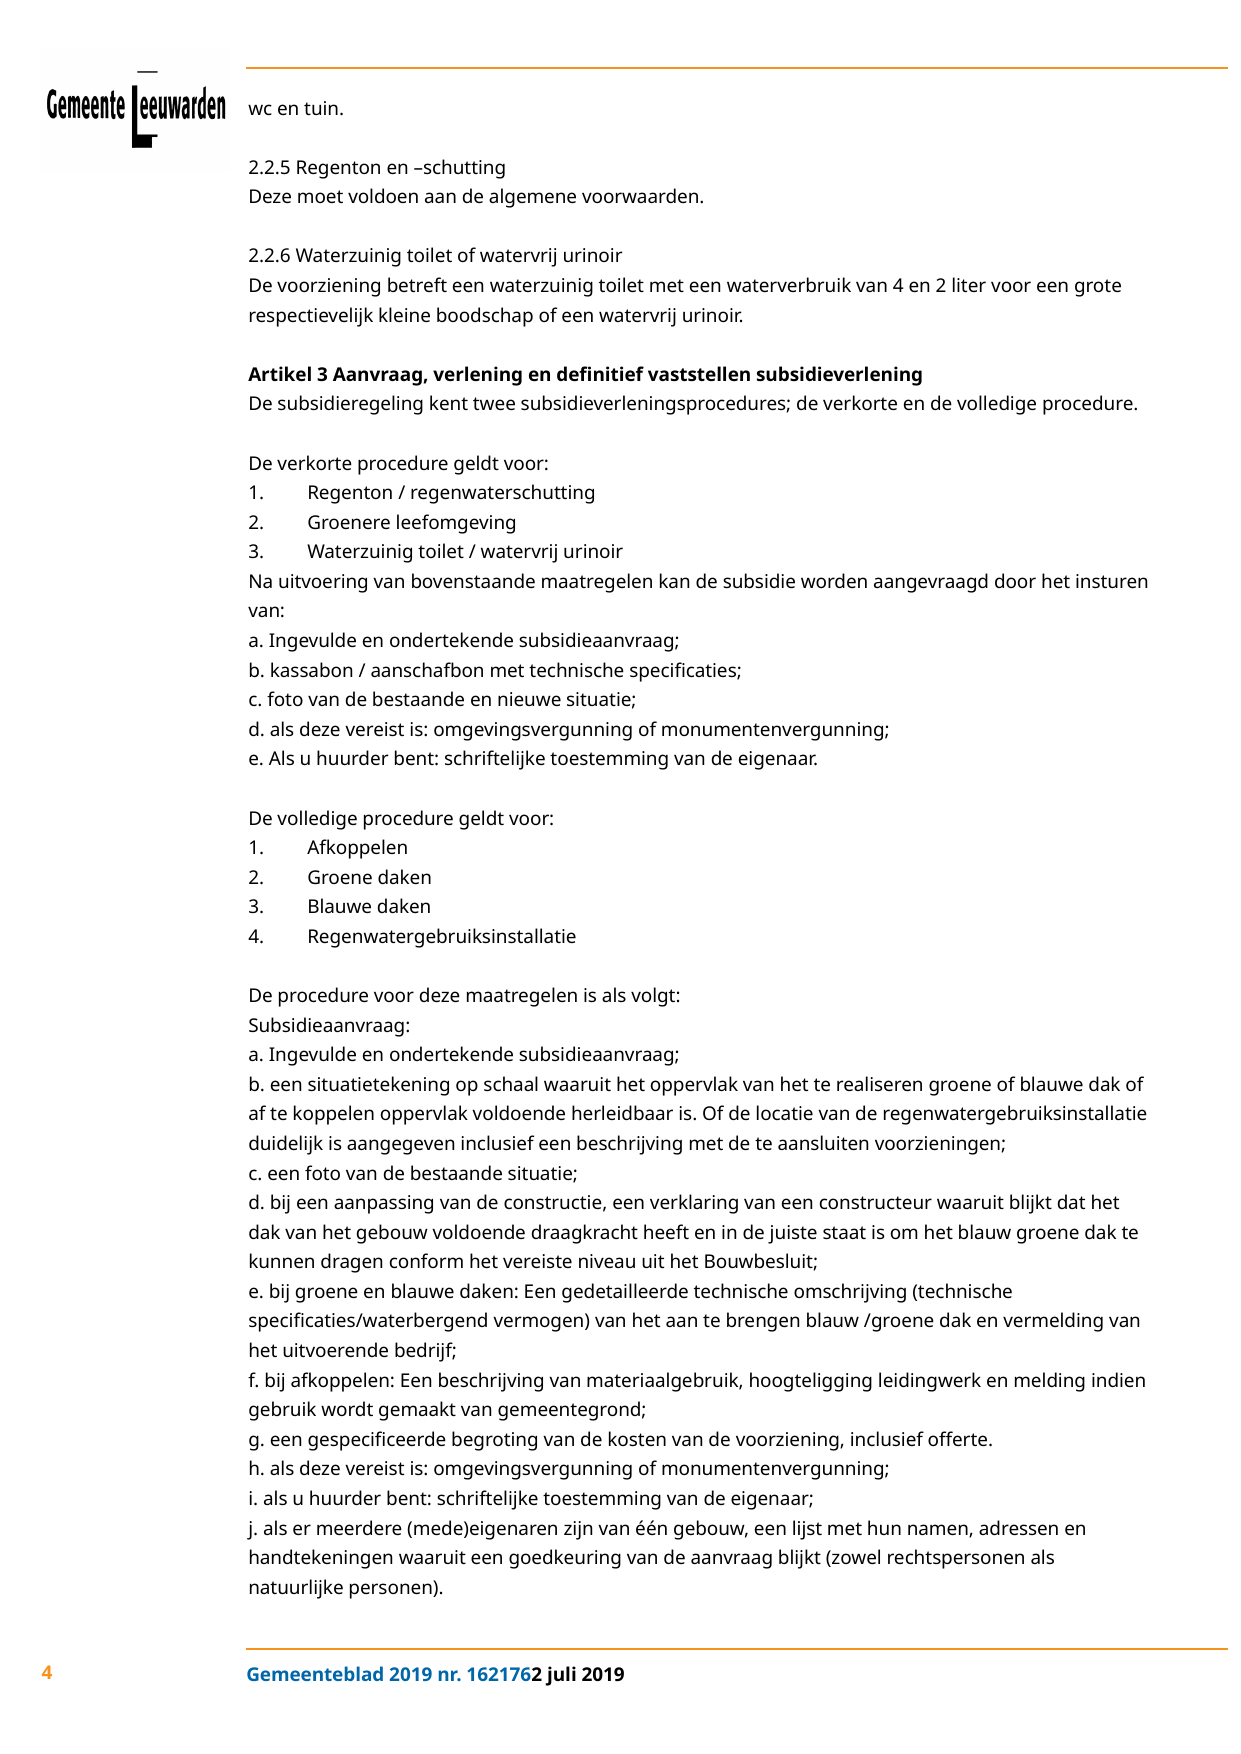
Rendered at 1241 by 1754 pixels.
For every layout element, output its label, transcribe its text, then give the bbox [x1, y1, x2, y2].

text h. als deze vereist is: omgevingsvergunning of monumentenvergunning; [248, 1456, 1152, 1481]
text 2.2.6 Waterzuinig toilet of watervrij urinoir [248, 243, 1152, 268]
list Afkoppelen [248, 834, 1152, 860]
list Regenton / regenwaterschutting [248, 479, 1152, 505]
text Deze moet voldoen aan de algemene voorwaarden. [248, 183, 1152, 209]
text a. Ingevulde en ondertekende subsidieaanvraag; [248, 1041, 1152, 1067]
text j. als er meerdere (mede)eigenaren zijn van één gebouw, een lijst met hun namen, adressen en handtekeningen waaruit een goedkeuring van de aanvraag blijkt (zowel rechtspersonen als natuurlijke personen). [248, 1515, 1152, 1600]
text d. als deze vereist is: omgevingsvergunning of monumentenvergunning; [248, 716, 1152, 742]
text c. een foto van de bestaande situatie; [248, 1160, 1152, 1186]
text De verkorte procedure geldt voor: [248, 450, 1152, 476]
text De subsidieregeling kent twee subsidieverleningsprocedures; de verkorte en de volledige procedure. [248, 391, 1152, 416]
text De volledige procedure geldt voor: [248, 805, 1152, 831]
text Subsidieaanvraag: [248, 1012, 1152, 1038]
text e. bij groene en blauwe daken: Een gedetailleerde technische omschrijving (technische specificaties/waterbergend vermogen) van het aan te brengen blauw /groene dak en vermelding van het uitvoerende bedrijf; [248, 1278, 1152, 1363]
list Groenere leefomgeving [248, 509, 1152, 535]
text 2.2.5 Regenton en –schutting [248, 154, 1152, 180]
text De procedure voor deze maatregelen is als volgt: [248, 982, 1152, 1008]
text b. kassabon / aanschafbon met technische specificaties; [248, 657, 1152, 683]
text d. bij een aanpassing van de constructie, een verklaring van een constructeur waaruit blijkt dat het dak van het gebouw voldoende draagkracht heeft en in de juiste staat is om het blauw groene dak te kunnen dragen conform het vereiste niveau uit het Bouwbesluit; [248, 1189, 1152, 1274]
text De voorziening betreft een waterzuinig toilet met een waterverbruik van 4 en 2 liter voor een grote respectievelijk kleine boodschap of een watervrij urinoir. [248, 272, 1152, 328]
text Na uitvoering van bovenstaande maatregelen kan de subsidie worden aangevraagd door het insturen van: [248, 568, 1152, 623]
text a. Ingevulde en ondertekende subsidieaanvraag; [248, 627, 1152, 653]
text g. een gespecificeerde begroting van de kosten van de voorziening, inclusief offerte. [248, 1426, 1152, 1452]
text Artikel 3 Aanvraag, verlening en definitief vaststellen subsidieverlening [248, 361, 1152, 387]
list Blauwe daken [248, 893, 1152, 919]
picture [41, 47, 231, 172]
list Groene daken [248, 864, 1152, 890]
text b. een situatietekening op schaal waaruit het oppervlak van het te realiseren groene of blauwe dak of af te koppelen oppervlak voldoende herleidbaar is. Of de locatie van de regenwatergebruiksinstallatie duidelijk is aangegeven inclusief een beschrijving met de te aansluiten voorzieningen; [248, 1071, 1152, 1156]
text wc en tuin. [248, 95, 1152, 121]
list Waterzuinig toilet / watervrij urinoir [248, 538, 1152, 564]
text e. Als u huurder bent: schriftelijke toestemming van de eigenaar. [248, 746, 1152, 771]
list Regenwatergebruiksinstallatie [248, 923, 1152, 949]
text f. bij afkoppelen: Een beschrijving van materiaalgebruik, hoogteligging leidingwerk en melding indien gebruik wordt gemaakt van gemeentegrond; [248, 1367, 1152, 1422]
text c. foto van de bestaande en nieuwe situatie; [248, 686, 1152, 712]
text i. als u huurder bent: schriftelijke toestemming van de eigenaar; [248, 1485, 1152, 1511]
